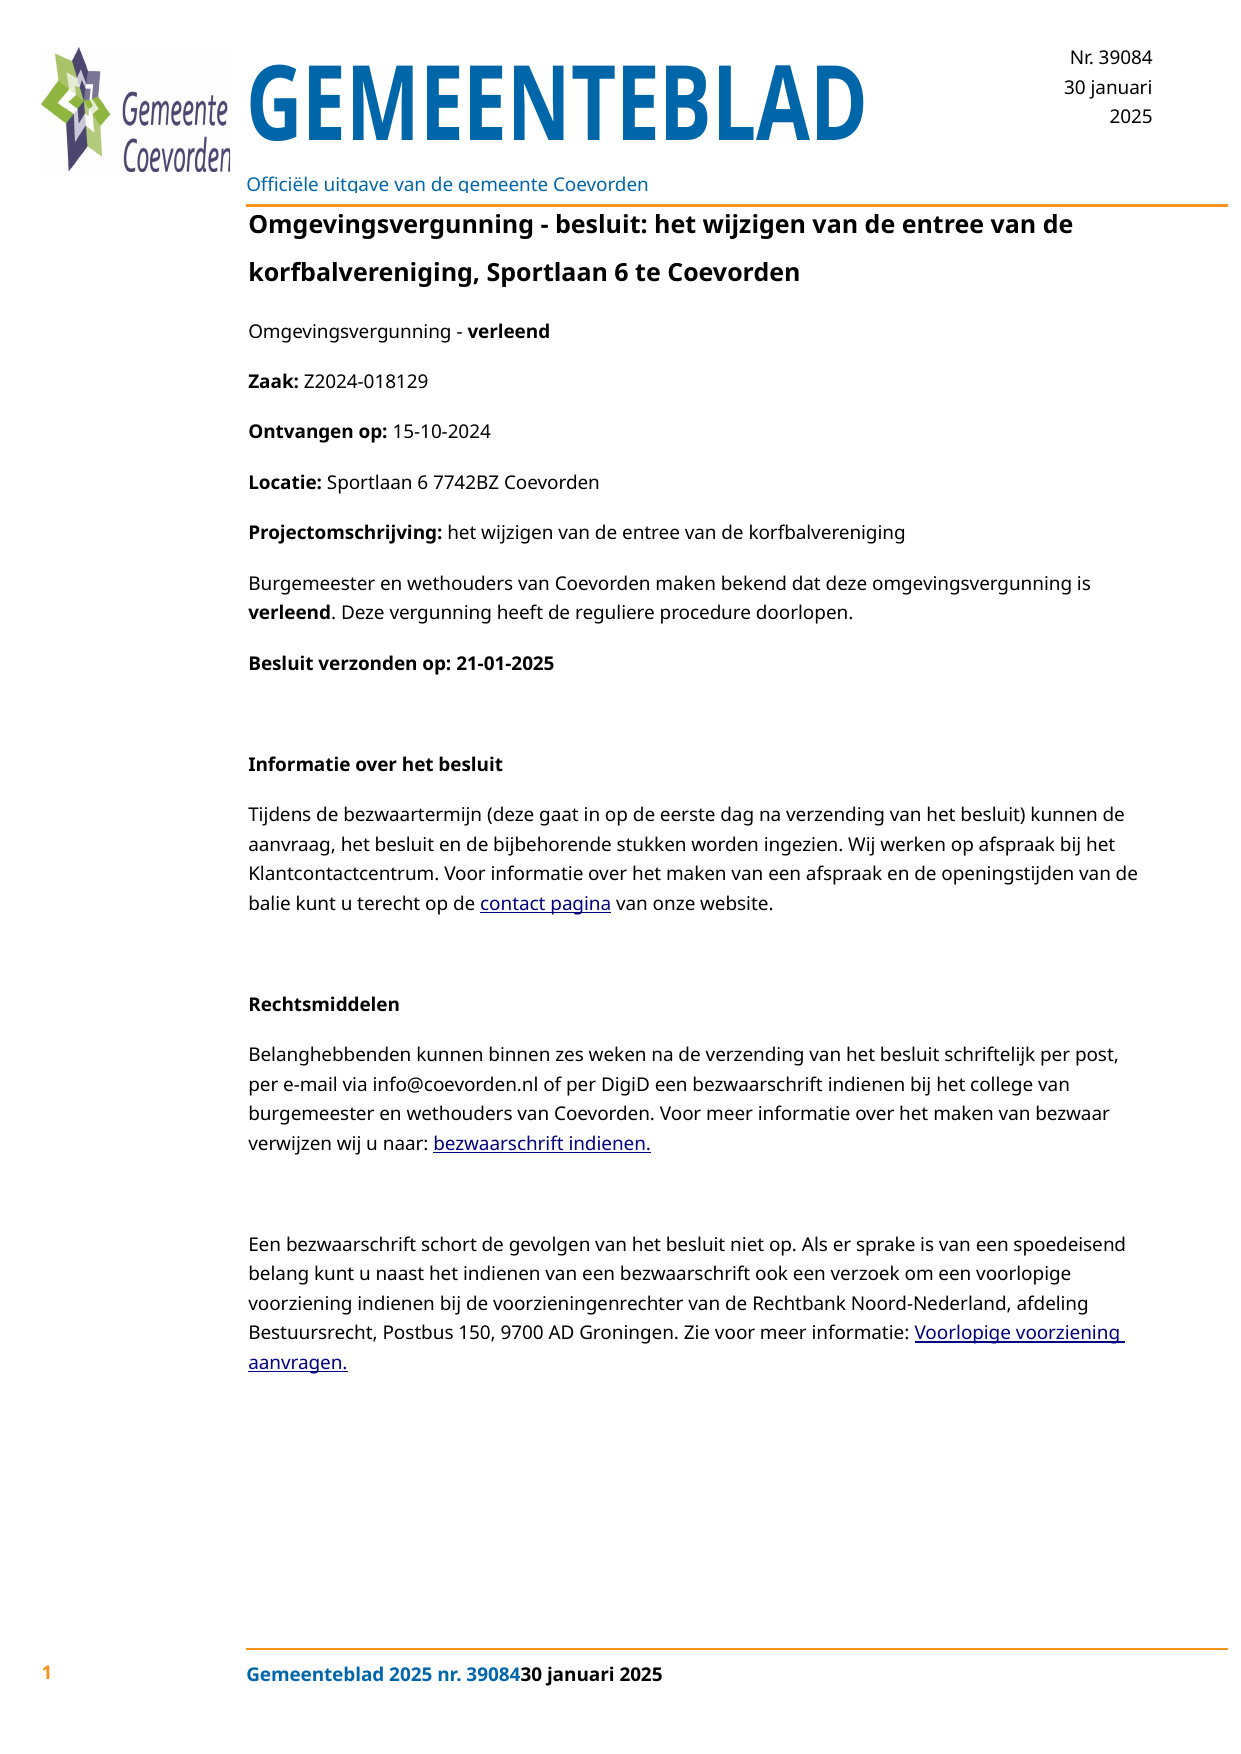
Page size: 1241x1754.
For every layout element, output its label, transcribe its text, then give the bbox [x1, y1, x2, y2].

text Projectomschrijving: het wijzigen van de entree van de korfbalvereniging [248, 519, 1152, 545]
text Locatie: Sportlaan 6 7742BZ Coevorden [248, 469, 1152, 495]
text Burgemeester en wethouders van Coevorden maken bekend dat deze omgevingsvergunning is verleend. Deze vergunning heeft de reguliere procedure doorlopen. [248, 570, 1152, 625]
picture [41, 47, 231, 172]
text Zaak: Z2024-018129 [248, 368, 1152, 394]
text Belanghebbenden kunnen binnen zes weken na de verzending van het besluit schriftelijk per post, per e-mail via info@coevorden.nl of per DigiD een bezwaarschrift indienen bij het college van burgemeester en wethouders van Coevorden. Voor meer informatie over het maken van bezwaar verwijzen wij u naar: bezwaarschrift indienen. [248, 1041, 1152, 1156]
text Besluit verzonden op: 21-01-2025 [248, 650, 1152, 676]
text Ontvangen op: 15-10-2024 [248, 419, 1152, 444]
text Een bezwaarschrift schort de gevolgen van het besluit niet op. Als er sprake is van een spoedeisend belang kunt u naast het indienen van een bezwaarschrift ook een verzoek om een voorlopige voorziening indienen bij de voorzieningenrechter van de Rechtbank Noord-Nederland, afdeling Bestuursrecht, Postbus 150, 9700 AD Groningen. Zie voor meer informatie: Voorlopige voorziening aanvragen. [248, 1231, 1152, 1375]
text Informatie over het besluit [248, 751, 1152, 777]
text Rechtsmiddelen [248, 991, 1152, 1017]
text Tijdens de bezwaartermijn (deze gaat in op de eerste dag na verzending van het besluit) kunnen de aanvraag, het besluit en de bijbehorende stukken worden ingezien. Wij werken op afspraak bij het Klantcontactcentrum. Voor informatie over het maken van een afspraak en de openingstijden van de balie kunt u terecht op de contact pagina van onze website. [248, 801, 1152, 916]
text Omgevingsvergunning - verleend [248, 318, 1152, 344]
text Omgevingsvergunning - besluit: het wijzigen van de entree van de korfbalvereniging, Sportlaan 6 te Coevorden [248, 207, 1152, 288]
